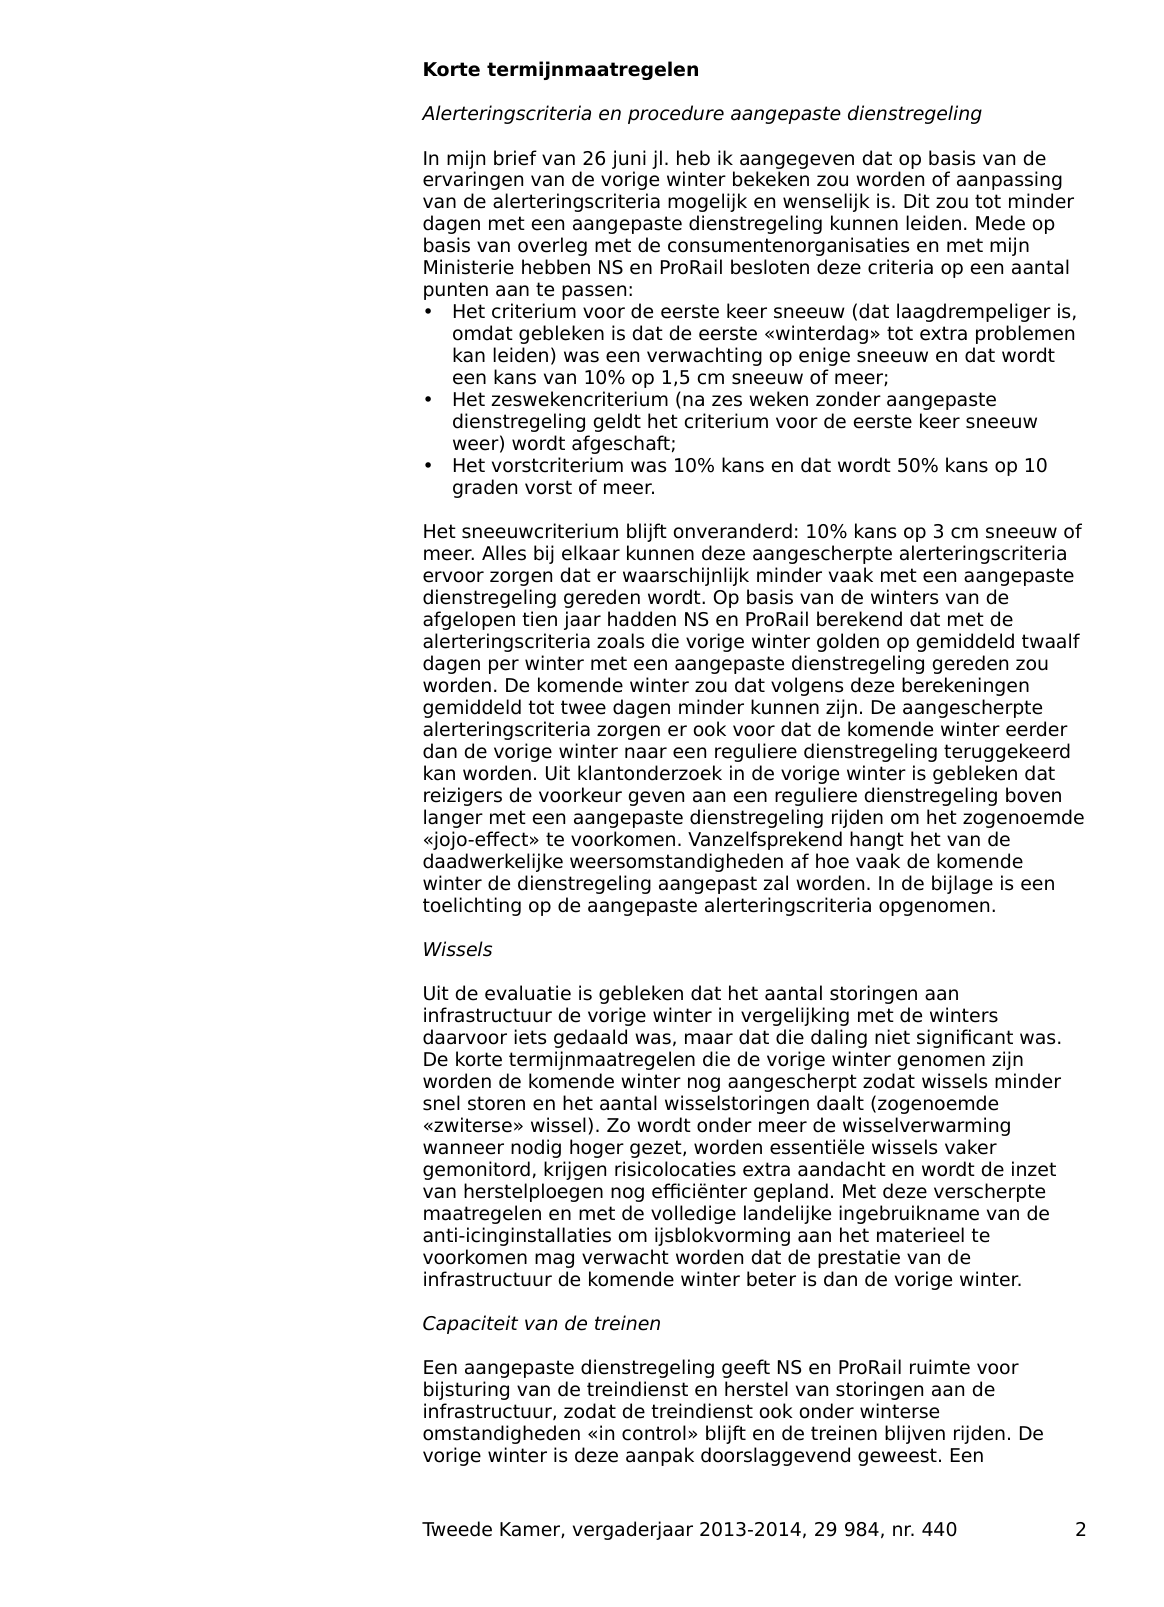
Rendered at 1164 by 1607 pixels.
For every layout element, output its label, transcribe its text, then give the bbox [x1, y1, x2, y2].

text • Het criterium voor de eerste keer sneeuw (dat laagdrempeliger is, omdat gebleken is dat de eerste «winterdag» tot extra problemen kan leiden) was een verwachting op enige sneeuw en dat wordt een kans van 10% op 1,5 cm sneeuw of meer; [422, 301, 1087, 389]
text Het sneeuwcriterium blijft onveranderd: 10% kans op 3 cm sneeuw of meer. Alles bij elkaar kunnen deze aangescherpte alerteringscriteria ervoor zorgen dat er waarschijnlijk minder vaak met een aangepaste dienstregeling gereden wordt. Op basis van de winters van de afgelopen tien jaar hadden NS en ProRail berekend dat met de alerteringscriteria zoals die vorige winter golden op gemiddeld twaalf dagen per winter met een aangepaste dienstregeling gereden zou worden. De komende winter zou dat volgens deze berekeningen gemiddeld tot twee dagen minder kunnen zijn. De aangescherpte alerteringscriteria zorgen er ook voor dat de komende winter eerder dan de vorige winter naar een reguliere dienstregeling teruggekeerd kan worden. Uit klantonderzoek in de vorige winter is gebleken dat reizigers de voorkeur geven aan een reguliere dienstregeling boven langer met een aangepaste dienstregeling rijden om het zogenoemde «jojo-effect» te voorkomen. Vanzelfsprekend hangt het van de daadwerkelijke weersomstandigheden af hoe vaak de komende winter de dienstregeling aangepast zal worden. In de bijlage is een toelichting op de aangepaste alerteringscriteria opgenomen. [422, 521, 1087, 917]
subtitle Alerteringscriteria en procedure aangepaste dienstregeling [422, 103, 1087, 125]
text In mijn brief van 26 juni jl. heb ik aangegeven dat op basis van de ervaringen van de vorige winter bekeken zou worden of aanpassing van de alerteringscriteria mogelijk en wenselijk is. Dit zou tot minder dagen met een aangepaste dienstregeling kunnen leiden. Mede op basis van overleg met de consumentenorganisaties en met mijn Ministerie hebben NS en ProRail besloten deze criteria op een aantal punten aan te passen: [422, 147, 1087, 301]
text Een aangepaste dienstregeling geeft NS en ProRail ruimte voor bijsturing van de treindienst en herstel van storingen aan de infrastructuur, zodat de treindienst ook onder winterse omstandigheden «in control» blijft en de treinen blijven rijden. De vorige winter is deze aanpak doorslaggevend geweest. Een [422, 1357, 1087, 1467]
text • Het vorstcriterium was 10% kans en dat wordt 50% kans op 10 graden vorst of meer. [422, 455, 1087, 499]
text • Het zeswekencriterium (na zes weken zonder aangepaste dienstregeling geldt het criterium voor de eerste keer sneeuw weer) wordt afgeschaft; [422, 389, 1087, 455]
text Uit de evaluatie is gebleken dat het aantal storingen aan infrastructuur de vorige winter in vergelijking met de winters daarvoor iets gedaald was, maar dat die daling niet significant was. De korte termijnmaatregelen die de vorige winter genomen zijn worden de komende winter nog aangescherpt zodat wissels minder snel storen en het aantal wisselstoringen daalt (zogenoemde «zwiterse» wissel). Zo wordt onder meer de wisselverwarming wanneer nodig hoger gezet, worden essentiële wissels vaker gemonitord, krijgen risicolocaties extra aandacht en wordt de inzet van herstelploegen nog efficiënter gepland. Met deze verscherpte maatregelen en met de volledige landelijke ingebruikname van de anti-icinginstallaties om ijsblokvorming aan het materieel te voorkomen mag verwacht worden dat de prestatie van de infrastructuur de komende winter beter is dan de vorige winter. [422, 983, 1087, 1291]
subtitle Wissels [422, 939, 1087, 961]
subtitle Korte termijnmaatregelen [422, 59, 1087, 81]
subtitle Capaciteit van de treinen [422, 1313, 1087, 1335]
